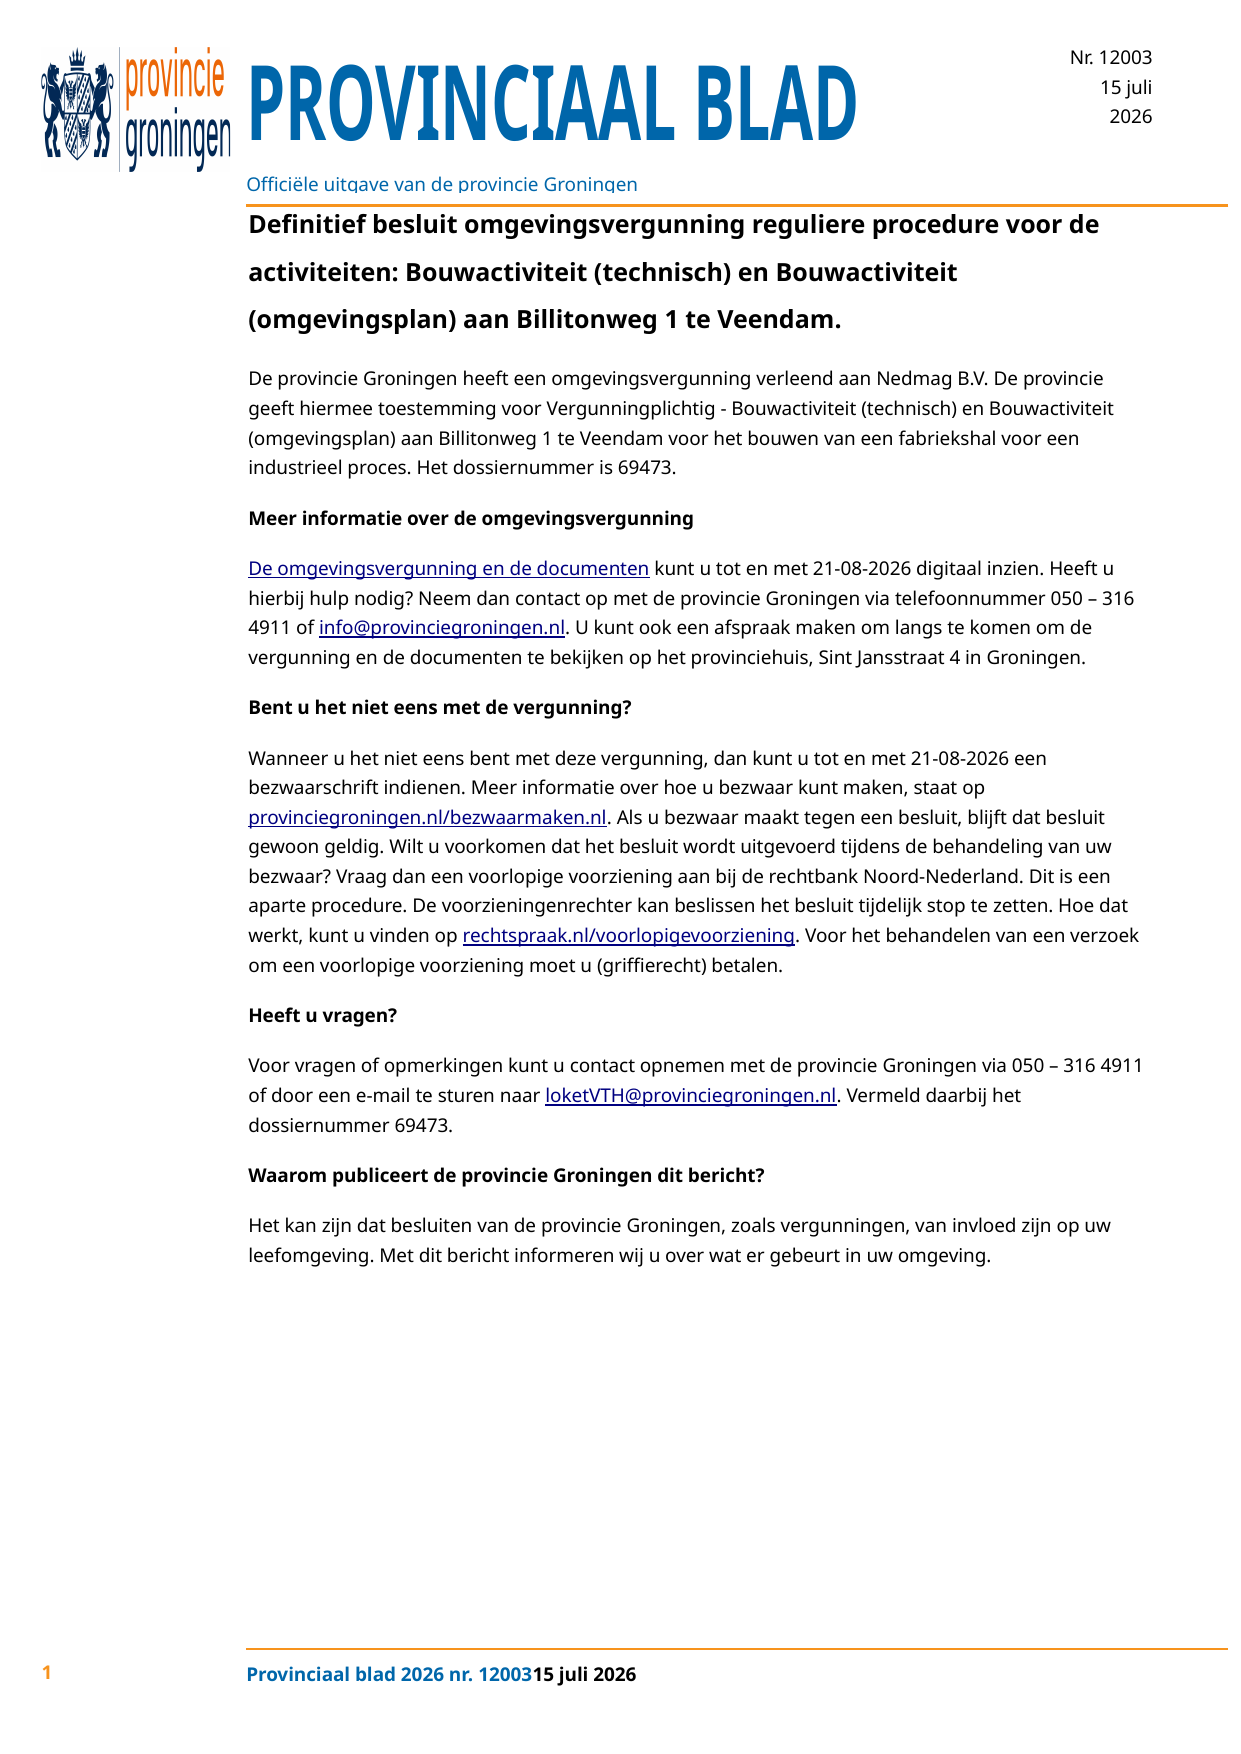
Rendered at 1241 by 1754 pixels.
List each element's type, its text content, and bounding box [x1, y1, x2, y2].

text De provincie Groningen heeft een omgevingsvergunning verleend aan Nedmag B.V. De provincie geeft hiermee toestemming voor Vergunningplichtig - Bouwactiviteit (technisch) en Bouwactiviteit (omgevingsplan) aan Billitonweg 1 te Veendam voor het bouwen van een fabriekshal voor een industrieel proces. Het dossiernummer is 69473. [248, 366, 1152, 480]
text Waarom publiceert de provincie Groningen dit bericht? [248, 1162, 1152, 1188]
text Meer informatie over de omgevingsvergunning [248, 505, 1152, 530]
text Heeft u vragen? [248, 1002, 1152, 1028]
text De omgevingsvergunning en de documenten kunt u tot en met 21-08-2026 digitaal inzien. Heeft u hierbij hulp nodig? Neem dan contact op met de provincie Groningen via telefoonnummer 050 – 316 4911 of info@provinciegroningen.nl. U kunt ook een afspraak maken om langs te komen om de vergunning en de documenten te bekijken op het provinciehuis, Sint Jansstraat 4 in Groningen. [248, 555, 1152, 669]
text Bent u het niet eens met de vergunning? [248, 694, 1152, 720]
text Definitief besluit omgevingsvergunning reguliere procedure voor de activiteiten: Bouwactiviteit (technisch) en Bouwactiviteit (omgevingsplan) aan Billitonweg 1 te Veendam. [248, 207, 1152, 336]
picture [41, 47, 231, 172]
text Wanneer u het niet eens bent met deze vergunning, dan kunt u tot en met 21-08-2026 een bezwaarschrift indienen. Meer informatie over hoe u bezwaar kunt maken, staat op provinciegroningen.nl/bezwaarmaken.nl. Als u bezwaar maakt tegen een besluit, blijft dat besluit gewoon geldig. Wilt u voorkomen dat het besluit wordt uitgevoerd tijdens de behandeling van uw bezwaar? Vraag dan een voorlopige voorziening aan bij de rechtbank Noord-Nederland. Dit is een aparte procedure. De voorzieningenrechter kan beslissen het besluit tijdelijk stop te zetten. Hoe dat werkt, kunt u vinden op rechtspraak.nl/voorlopigevoorziening. Voor het behandelen van een verzoek om een voorlopige voorziening moet u (griffierecht) betalen. [248, 745, 1152, 977]
text Voor vragen of opmerkingen kunt u contact opnemen met de provincie Groningen via 050 – 316 4911 of door een e-mail te sturen naar loketVTH@provinciegroningen.nl. Vermeld daarbij het dossiernummer 69473. [248, 1053, 1152, 1137]
text Het kan zijn dat besluiten van de provincie Groningen, zoals vergunningen, van invloed zijn op uw leefomgeving. Met dit bericht informeren wij u over wat er gebeurt in uw omgeving. [248, 1213, 1152, 1268]
